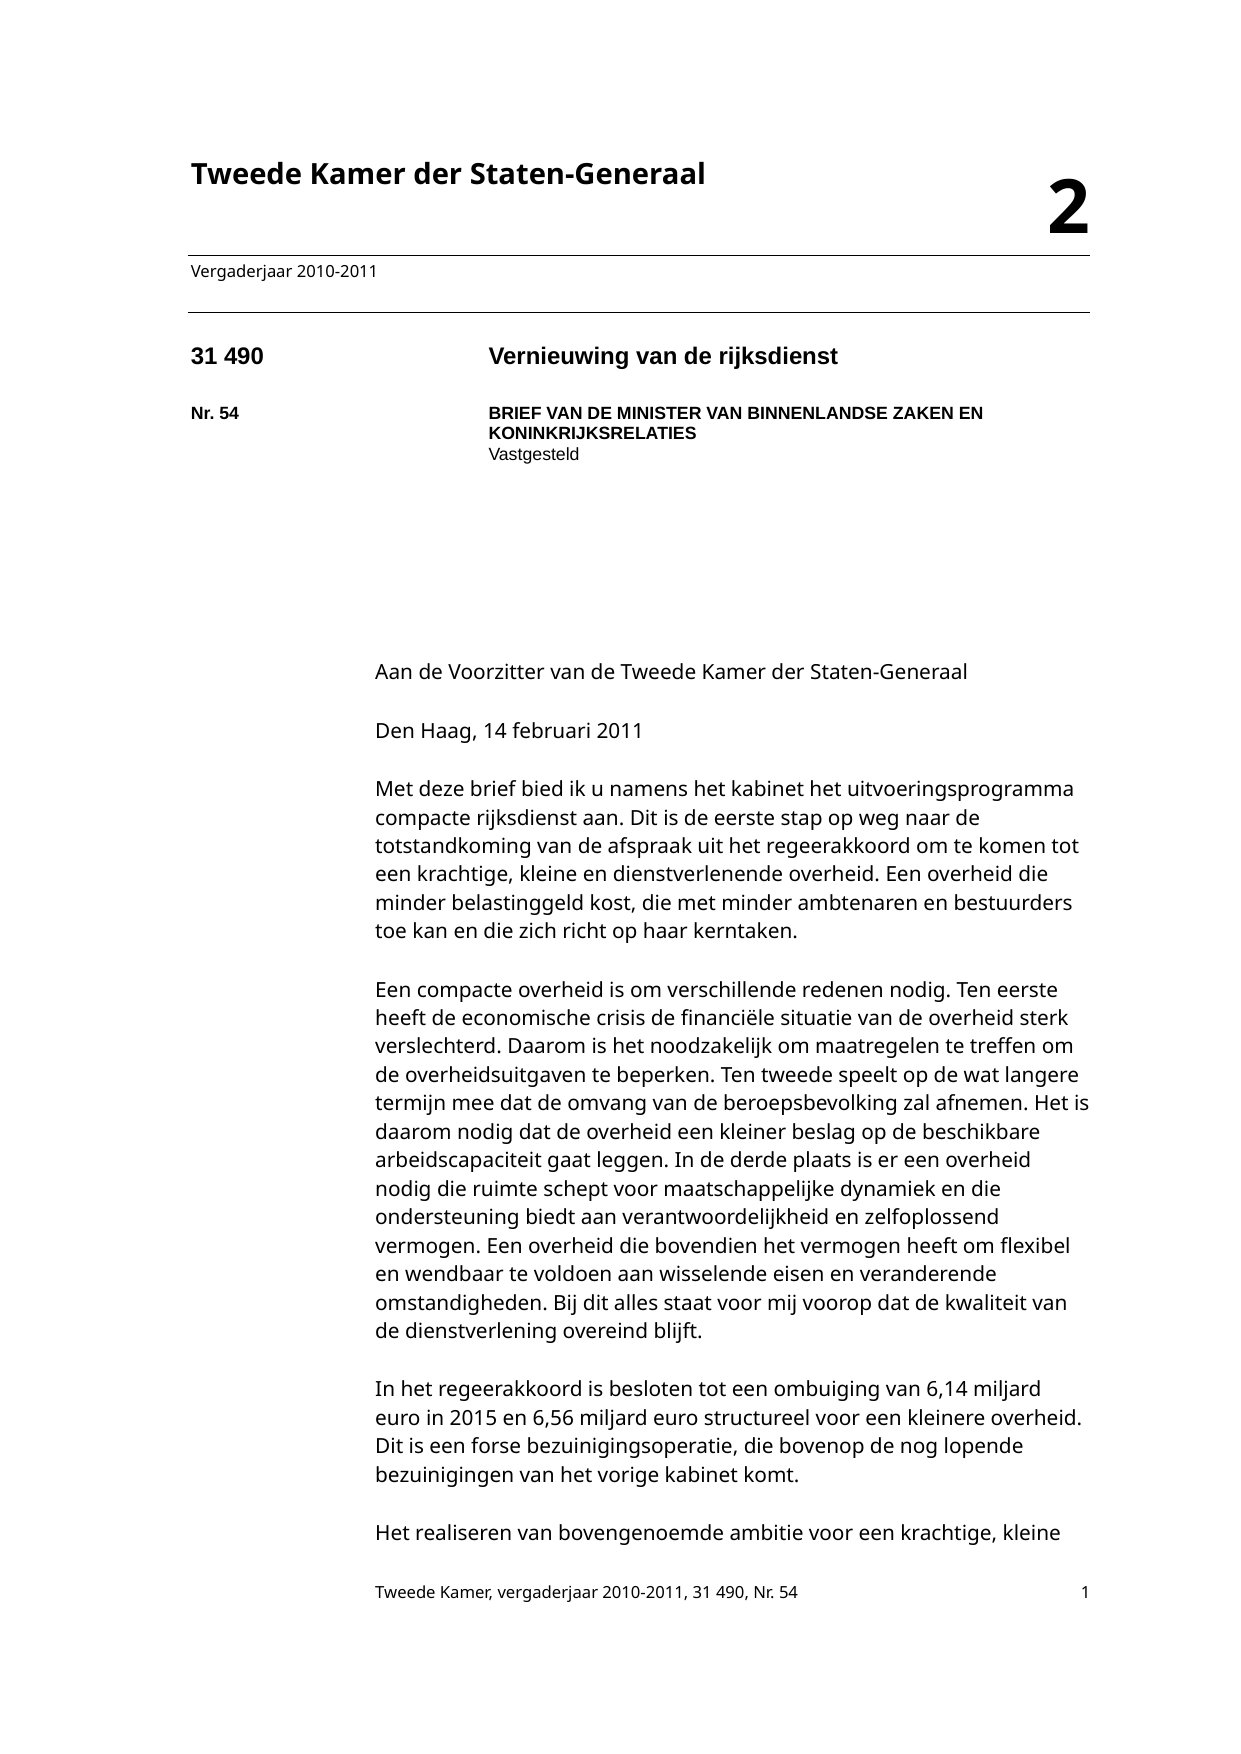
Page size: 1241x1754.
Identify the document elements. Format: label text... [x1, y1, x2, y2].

text Den Haag, 14 februari 2011 [375, 716, 1090, 744]
table_cell Nr. 54 [188, 399, 485, 539]
text In het regeerakkoord is besloten tot een ombuiging van 6,14 miljard euro in 2015 en 6,56 miljard euro structureel voor een kleinere overheid. Dit is een forse bezuinigingsoperatie, die bovenop de nog lopende bezuinigingen van het vorige kabinet komt. [375, 1374, 1090, 1488]
table_cell [485, 256, 1090, 312]
text Met deze brief bied ik u namens het kabinet het uitvoeringsprogramma compacte rijksdienst aan. Dit is de eerste stap op weg naar de totstandkoming van de afspraak uit het regeerakkoord om te komen tot een krachtige, kleine en dienstverlenende overheid. Een overheid die minder belastinggeld kost, die met minder ambtenaren en bestuurders toe kan en die zich richt op haar kerntaken. [375, 774, 1090, 945]
text Een compacte overheid is om verschillende redenen nodig. Ten eerste heeft de economische crisis de financiële situatie van de overheid sterk verslechterd. Daarom is het noodzakelijk om maatregelen te treffen om de overheidsuitgaven te beperken. Ten tweede speelt op de wat langere termijn mee dat de omvang van de beroepsbevolking zal afnemen. Het is daarom nodig dat de overheid een kleiner beslag op de beschikbare arbeidscapaciteit gaat leggen. In de derde plaats is er een overheid nodig die ruimte schept voor maatschappelijke dynamiek en die ondersteuning biedt aan verantwoordelijkheid en zelfoplossend vermogen. Een overheid die bovendien het vermogen heeft om flexibel en wendbaar te voldoen aan wisselende eisen en veranderende omstandigheden. Bij dit alles staat voor mij voorop dat de kwaliteit van de dienstverlening overeind blijft. [375, 975, 1090, 1344]
table_header Tweede Kamer der Staten-Generaal [188, 150, 909, 255]
text Het realiseren van bovengenoemde ambitie voor een krachtige, kleine [375, 1518, 1090, 1547]
text Aan de Voorzitter van de Tweede Kamer der Staten-Generaal [375, 657, 1090, 686]
table_cell Vernieuwing van de rijksdienst [485, 339, 1090, 399]
table_cell [188, 313, 485, 339]
table_header 2 [910, 150, 1090, 255]
table_cell [485, 313, 1090, 339]
table_cell Vergaderjaar 2010-2011 [188, 256, 485, 312]
table_cell BRIEF VAN DE MINISTER VAN BINNENLANDSE ZAKEN EN KONINKRIJKSRELATIES Vastgesteld [485, 399, 1090, 539]
table_cell 31 490 [188, 339, 485, 399]
